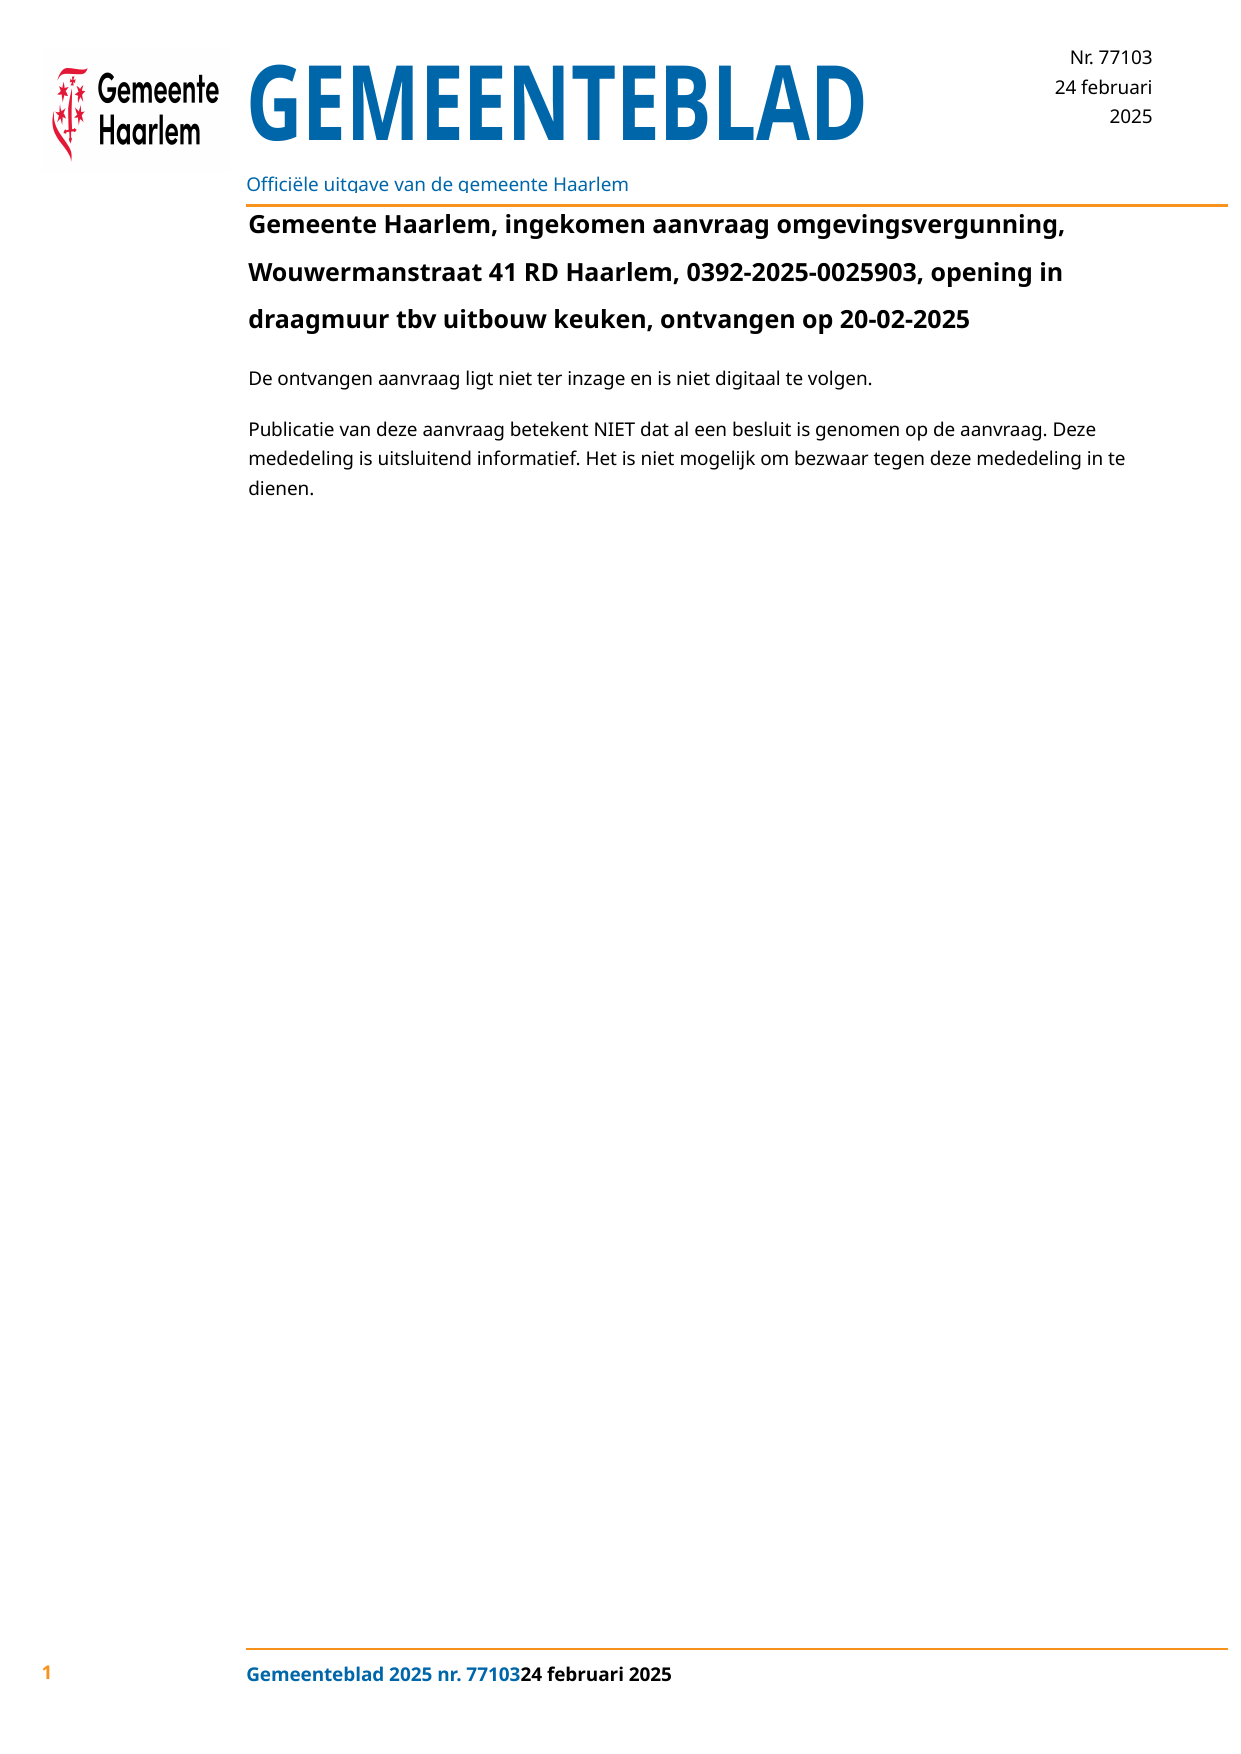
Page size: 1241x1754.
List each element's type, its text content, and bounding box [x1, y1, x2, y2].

text Publicatie van deze aanvraag betekent NIET dat al een besluit is genomen op de aanvraag. Deze mededeling is uitsluitend informatief. Het is niet mogelijk om bezwaar tegen deze mededeling in te dienen. [248, 416, 1152, 501]
text De ontvangen aanvraag ligt niet ter inzage en is niet digitaal te volgen. [248, 366, 1152, 391]
text Gemeente Haarlem, ingekomen aanvraag omgevingsvergunning, Wouwermanstraat 41 RD Haarlem, 0392-2025-0025903, opening in draagmuur tbv uitbouw keuken, ontvangen op 20-02-2025 [248, 207, 1152, 336]
picture [41, 47, 231, 172]
